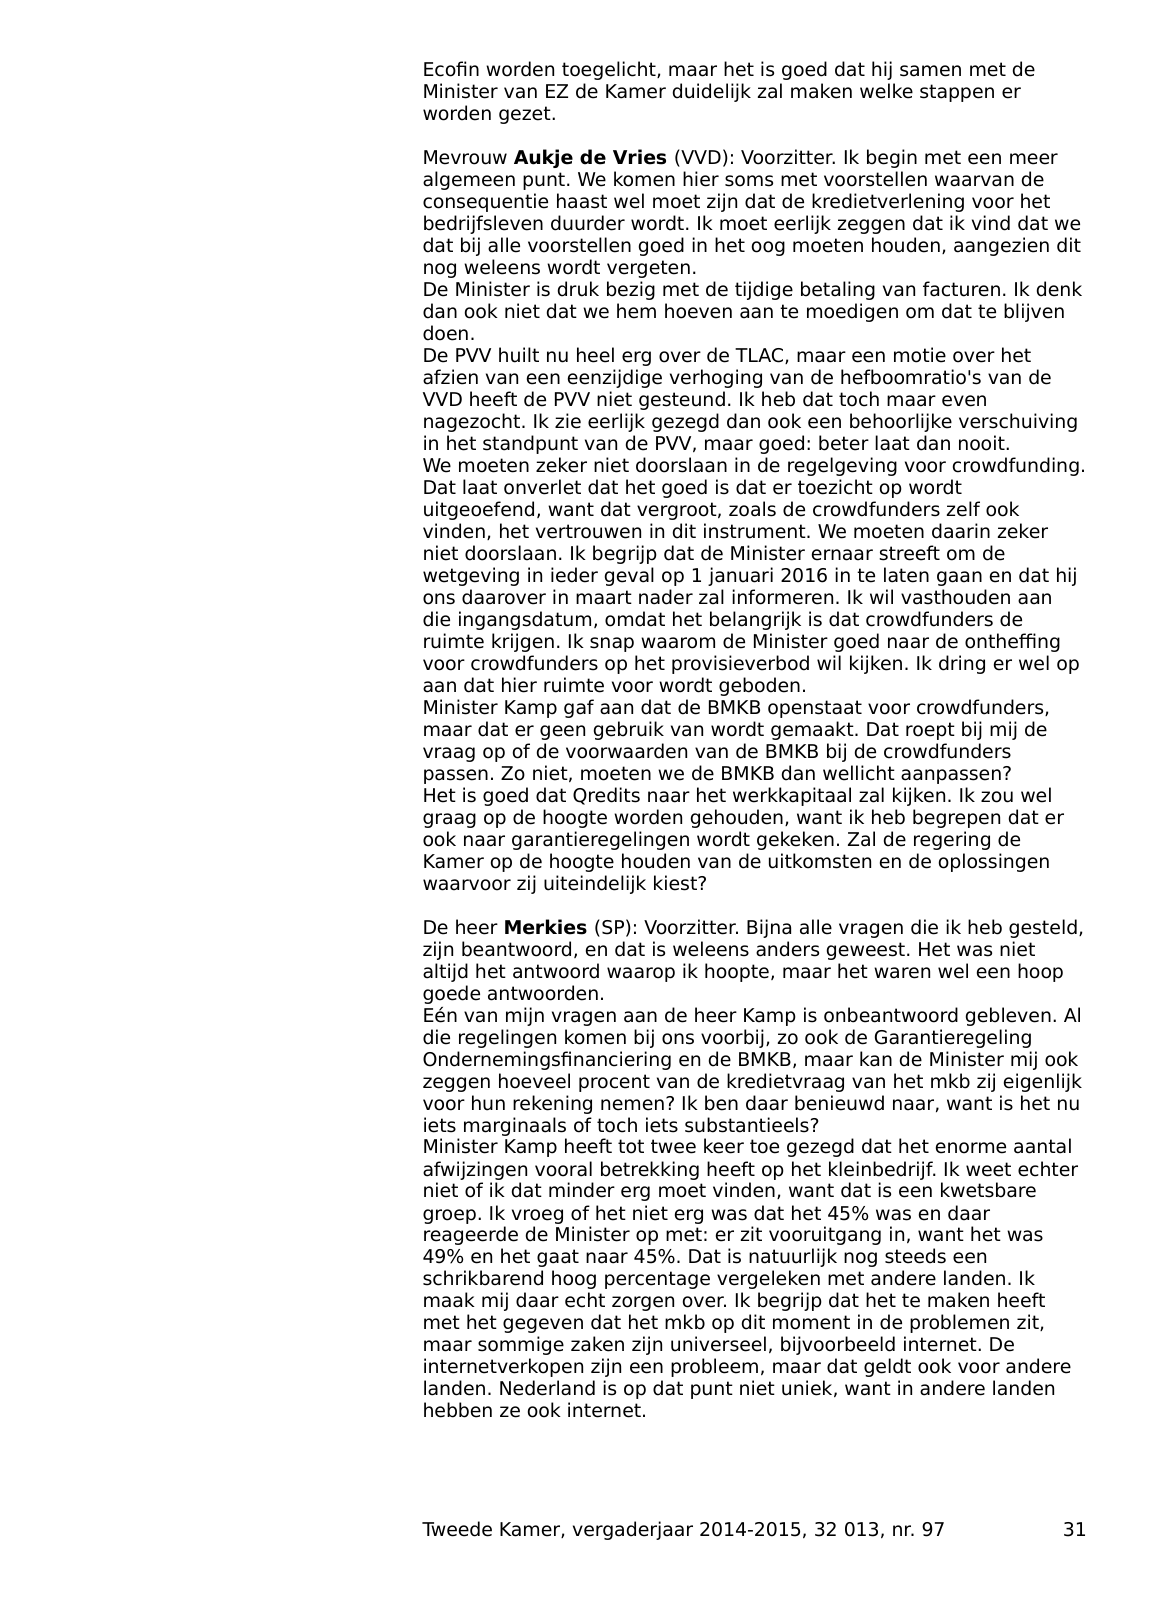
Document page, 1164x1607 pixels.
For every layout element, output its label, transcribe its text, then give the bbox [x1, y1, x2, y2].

text Ecofin worden toegelicht, maar het is goed dat hij samen met de Minister van EZ de Kamer duidelijk zal maken welke stappen er worden gezet. [422, 59, 1087, 125]
text Het is goed dat Qredits naar het werkkapitaal zal kijken. Ik zou wel graag op de hoogte worden gehouden, want ik heb begrepen dat er ook naar garantieregelingen wordt gekeken. Zal de regering de Kamer op de hoogte houden van de uitkomsten en de oplossingen waarvoor zij uiteindelijk kiest? [422, 784, 1087, 894]
text We moeten zeker niet doorslaan in de regelgeving voor crowdfunding. Dat laat onverlet dat het goed is dat er toezicht op wordt uitgeoefend, want dat vergroot, zoals de crowdfunders zelf ook vinden, het vertrouwen in dit instrument. We moeten daarin zeker niet doorslaan. Ik begrijp dat de Minister ernaar streeft om de wetgeving in ieder geval op 1 januari 2016 in te laten gaan en dat hij ons daarover in maart nader zal informeren. Ik wil vasthouden aan die ingangsdatum, omdat het belangrijk is dat crowdfunders de ruimte krijgen. Ik snap waarom de Minister goed naar de ontheffing voor crowdfunders op het provisieverbod wil kijken. Ik dring er wel op aan dat hier ruimte voor wordt geboden. [422, 455, 1087, 697]
text Minister Kamp gaf aan dat de BMKB openstaat voor crowdfunders, maar dat er geen gebruik van wordt gemaakt. Dat roept bij mij de vraag op of de voorwaarden van de BMKB bij de crowdfunders passen. Zo niet, moeten we de BMKB dan wellicht aanpassen? [422, 697, 1087, 784]
text Eén van mijn vragen aan de heer Kamp is onbeantwoord gebleven. Al die regelingen komen bij ons voorbij, zo ook de Garantieregeling Ondernemingsfinanciering en de BMKB, maar kan de Minister mij ook zeggen hoeveel procent van de kredietvraag van het mkb zij eigenlijk voor hun rekening nemen? Ik ben daar benieuwd naar, want is het nu iets marginaals of toch iets substantieels? [422, 1004, 1087, 1136]
text De heer Merkies (SP): Voorzitter. Bijna alle vragen die ik heb gesteld, zijn beantwoord, en dat is weleens anders geweest. Het was niet altijd het antwoord waarop ik hoopte, maar het waren wel een hoop goede antwoorden. [422, 917, 1087, 1004]
text Minister Kamp heeft tot twee keer toe gezegd dat het enorme aantal afwijzingen vooral betrekking heeft op het kleinbedrijf. Ik weet echter niet of ik dat minder erg moet vinden, want dat is een kwetsbare groep. Ik vroeg of het niet erg was dat het 45% was en daar reageerde de Minister op met: er zit vooruitgang in, want het was 49% en het gaat naar 45%. Dat is natuurlijk nog steeds een schrikbarend hoog percentage vergeleken met andere landen. Ik maak mij daar echt zorgen over. Ik begrijp dat het te maken heeft met het gegeven dat het mkb op dit moment in de problemen zit, maar sommige zaken zijn universeel, bijvoorbeeld internet. De internetverkopen zijn een probleem, maar dat geldt ook voor andere landen. Nederland is op dat punt niet uniek, want in andere landen hebben ze ook internet. [422, 1136, 1087, 1422]
text De PVV huilt nu heel erg over de TLAC, maar een motie over het afzien van een eenzijdige verhoging van de hefboomratio's van de VVD heeft de PVV niet gesteund. Ik heb dat toch maar even nagezocht. Ik zie eerlijk gezegd dan ook een behoorlijke verschuiving in het standpunt van de PVV, maar goed: beter laat dan nooit. [422, 345, 1087, 455]
text Mevrouw Aukje de Vries (VVD): Voorzitter. Ik begin met een meer algemeen punt. We komen hier soms met voorstellen waarvan de consequentie haast wel moet zijn dat de kredietverlening voor het bedrijfsleven duurder wordt. Ik moet eerlijk zeggen dat ik vind dat we dat bij alle voorstellen goed in het oog moeten houden, aangezien dit nog weleens wordt vergeten. [422, 147, 1087, 279]
text De Minister is druk bezig met de tijdige betaling van facturen. Ik denk dan ook niet dat we hem hoeven aan te moedigen om dat te blijven doen. [422, 279, 1087, 345]
